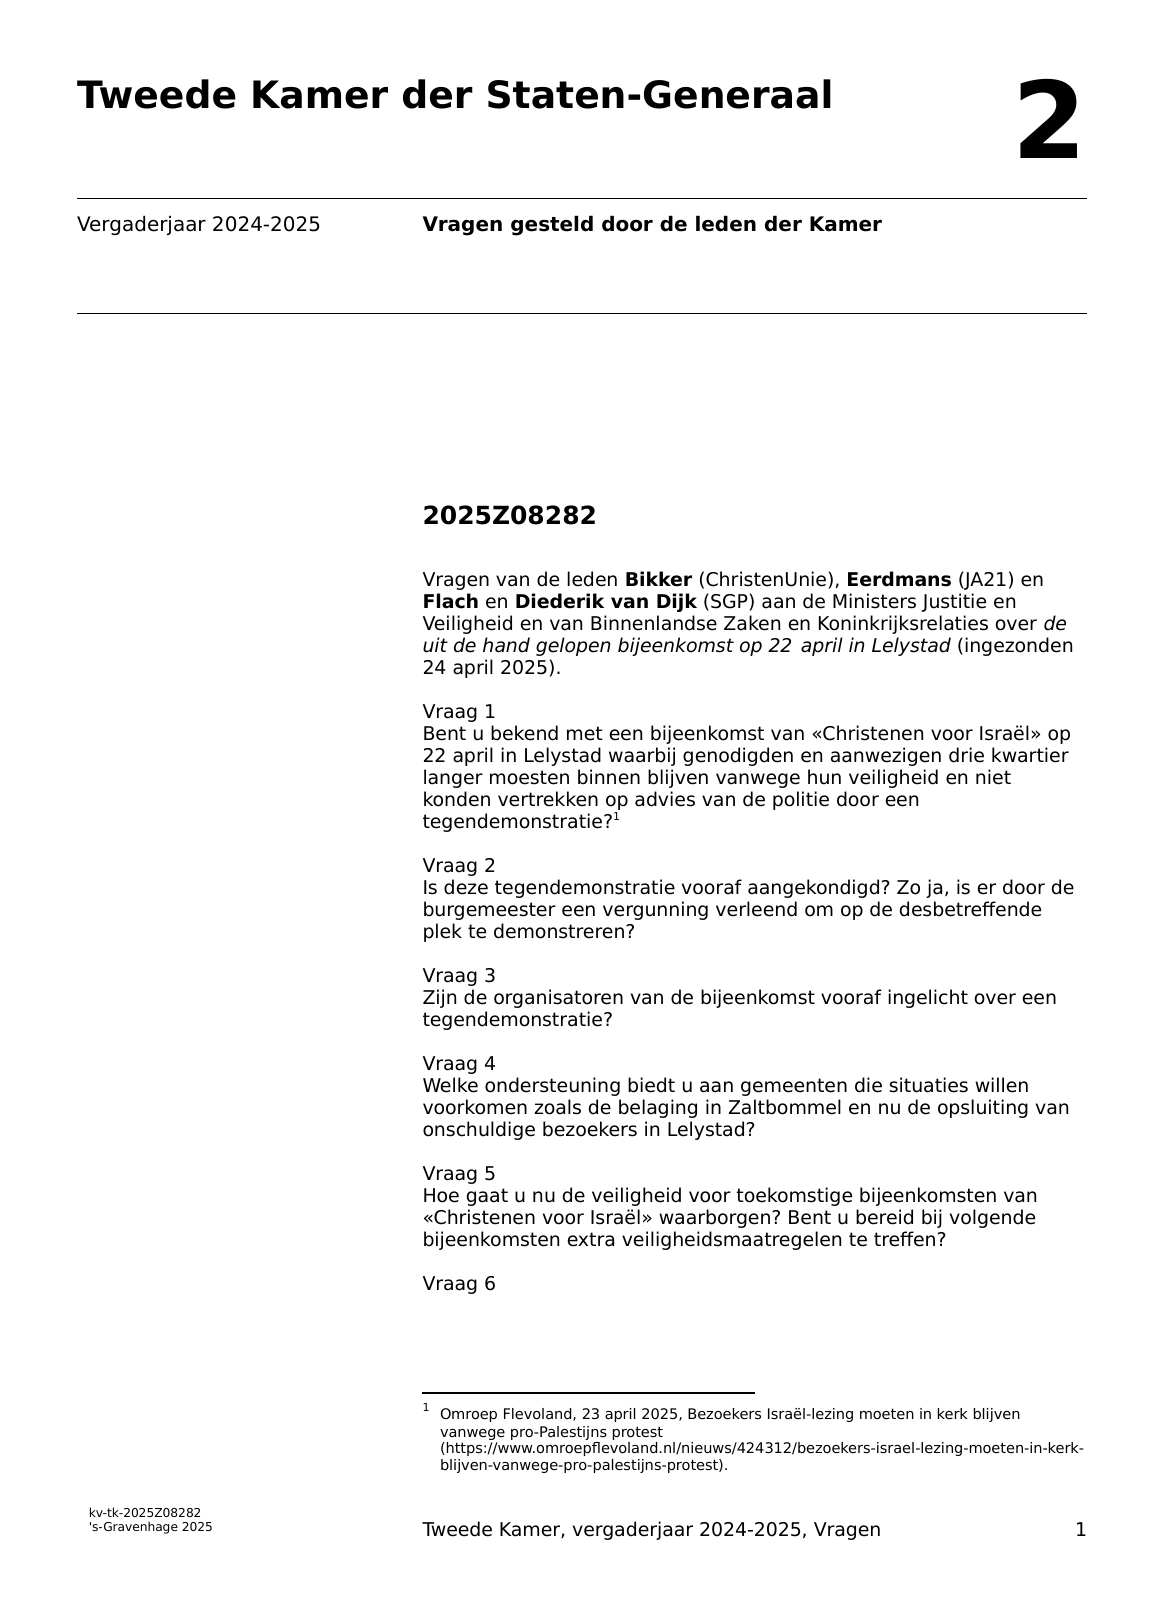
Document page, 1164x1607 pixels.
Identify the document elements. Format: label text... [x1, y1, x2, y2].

text kv-tk-2025Z08282 [88, 1506, 323, 1520]
table_header Tweede Kamer der Staten-Generaal [77, 59, 886, 198]
text Hoe gaat u nu de veiligheid voor toekomstige bijeenkomsten van «Christenen voor Israël» waarborgen? Bent u bereid bij volgende bijeenkomsten extra veiligheidsmaatregelen te treffen? [422, 1185, 1087, 1251]
text Is deze tegendemonstratie vooraf aangekondigd? Zo ja, is er door de burgemeester een vergunning verleend om op de desbetreffende plek te demonstreren? [422, 877, 1087, 943]
text Bent u bekend met een bijeenkomst van «Christenen voor Israël» op 22 april in Lelystad waarbij genodigden en aanwezigen drie kwartier langer moesten binnen blijven vanwege hun veiligheid en niet konden vertrekken op advies van de politie door een tegendemonstratie? [422, 723, 1087, 833]
table_cell Vergaderjaar 2024-2025 [77, 199, 422, 313]
text 's-Gravenhage 2025 [88, 1520, 323, 1534]
text Vraag 5 [422, 1163, 1087, 1185]
text Vraag 1 [422, 701, 1087, 723]
text Vraag 4 [422, 1053, 1087, 1075]
text Welke ondersteuning biedt u aan gemeenten die situaties willen voorkomen zoals de belaging in Zaltbommel en nu de opsluiting van onschuldige bezoekers in Lelystad? [422, 1075, 1087, 1141]
table_header 2 [886, 59, 1087, 198]
text Vragen van de leden Bikker (ChristenUnie), Eerdmans (JA21) en Flach en Diederik van Dijk (SGP) aan de Ministers Justitie en Veiligheid en van Binnenlandse Zaken en Koninkrijksrelaties over de uit de hand gelopen bijeenkomst op 22 april in Lelystad (ingezonden 24 april 2025). [422, 569, 1087, 679]
table_cell Vragen gesteld door de leden der Kamer [422, 199, 1087, 313]
text Vraag 6 [422, 1273, 1087, 1295]
text 2025Z08282 [422, 501, 1087, 531]
text Vraag 2 [422, 855, 1087, 877]
text Vraag 3 [422, 965, 1087, 987]
text Omroep Flevoland, 23 april 2025, Bezoekers Israël-lezing moeten in kerk blijven vanwege pro-Palestijns protest (https://www.omroepflevoland.nl/nieuws/424312/bezoekers-israel-lezing-moeten-in-kerk-blijven-vanwege-pro-palestijns-protest). [422, 1402, 1087, 1474]
text Zijn de organisatoren van de bijeenkomst vooraf ingelicht over een tegendemonstratie? [422, 987, 1087, 1031]
